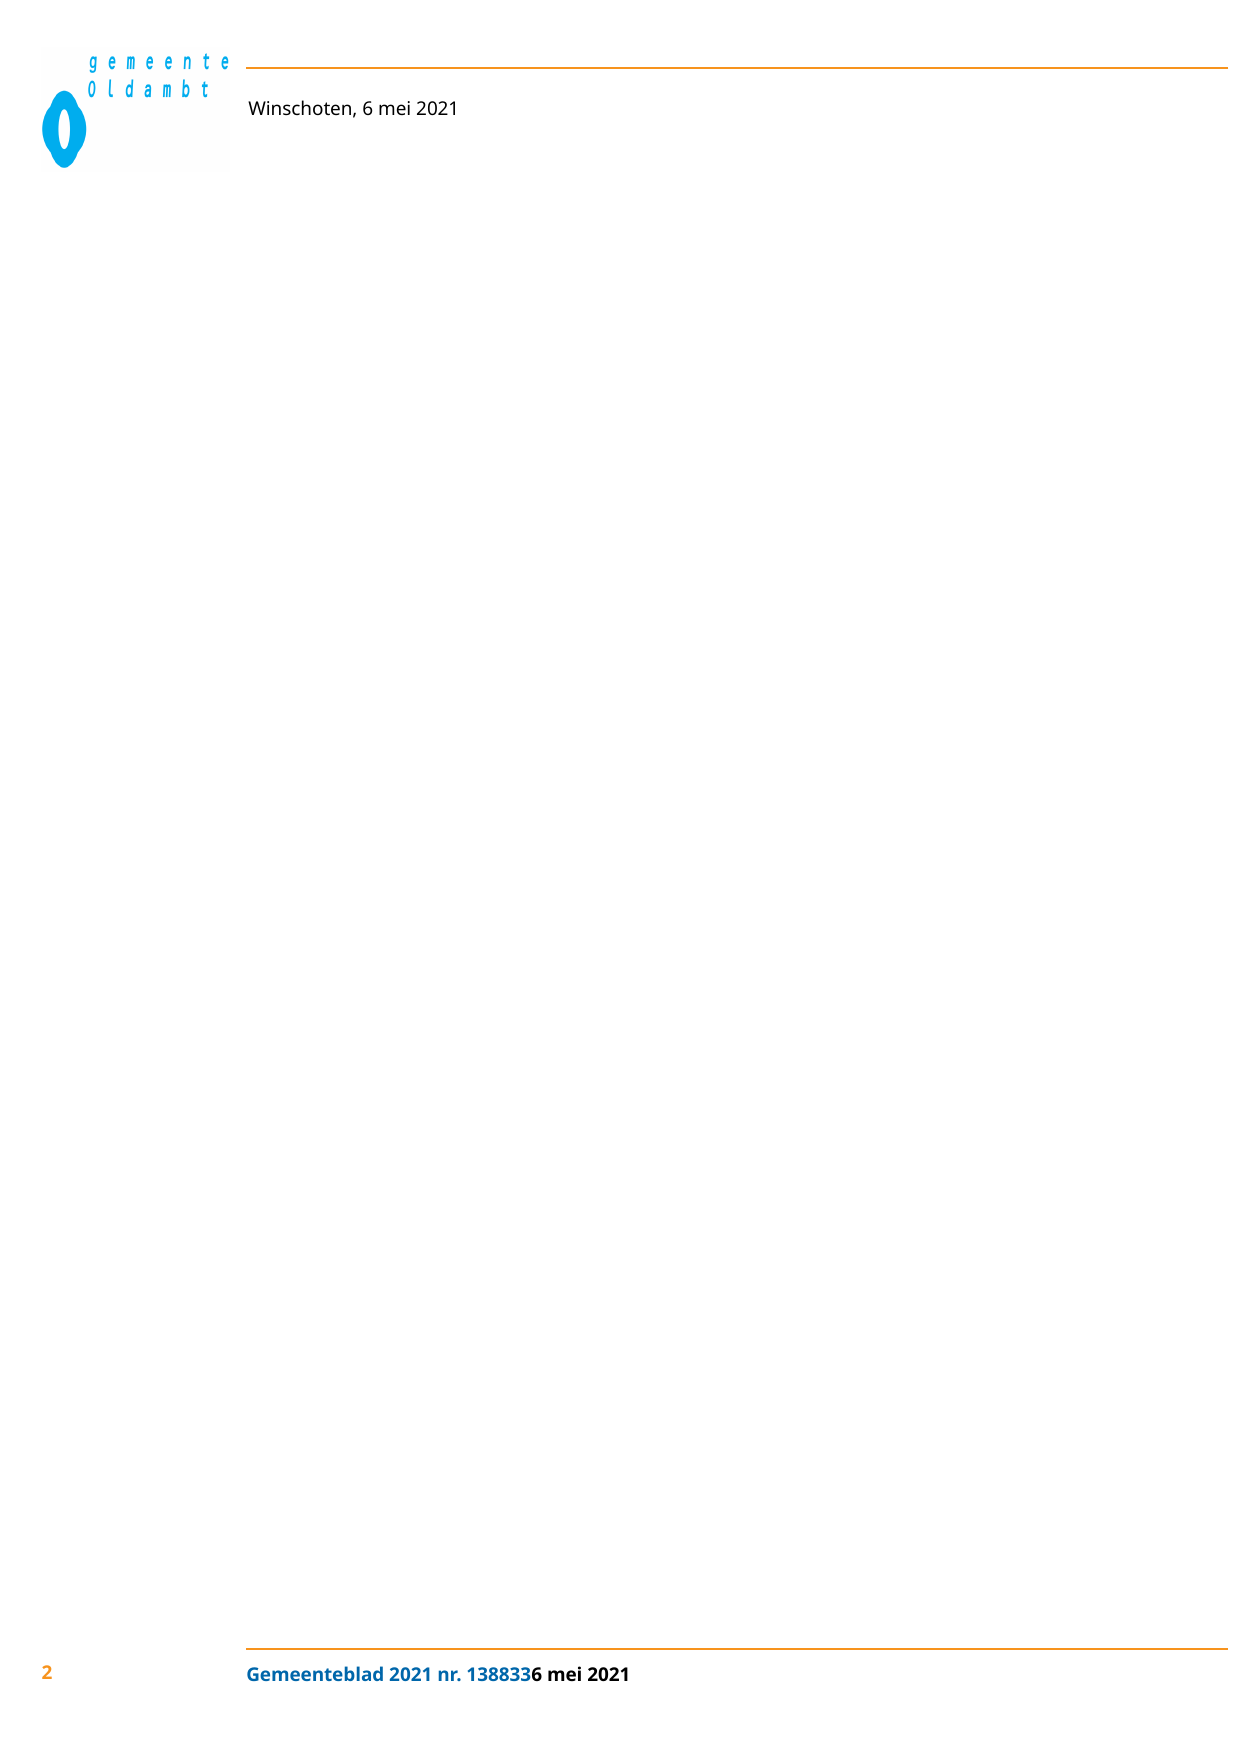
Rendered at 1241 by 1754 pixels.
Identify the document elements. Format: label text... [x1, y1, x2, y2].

text Winschoten, 6 mei 2021 [248, 95, 1152, 121]
picture [41, 47, 231, 172]
